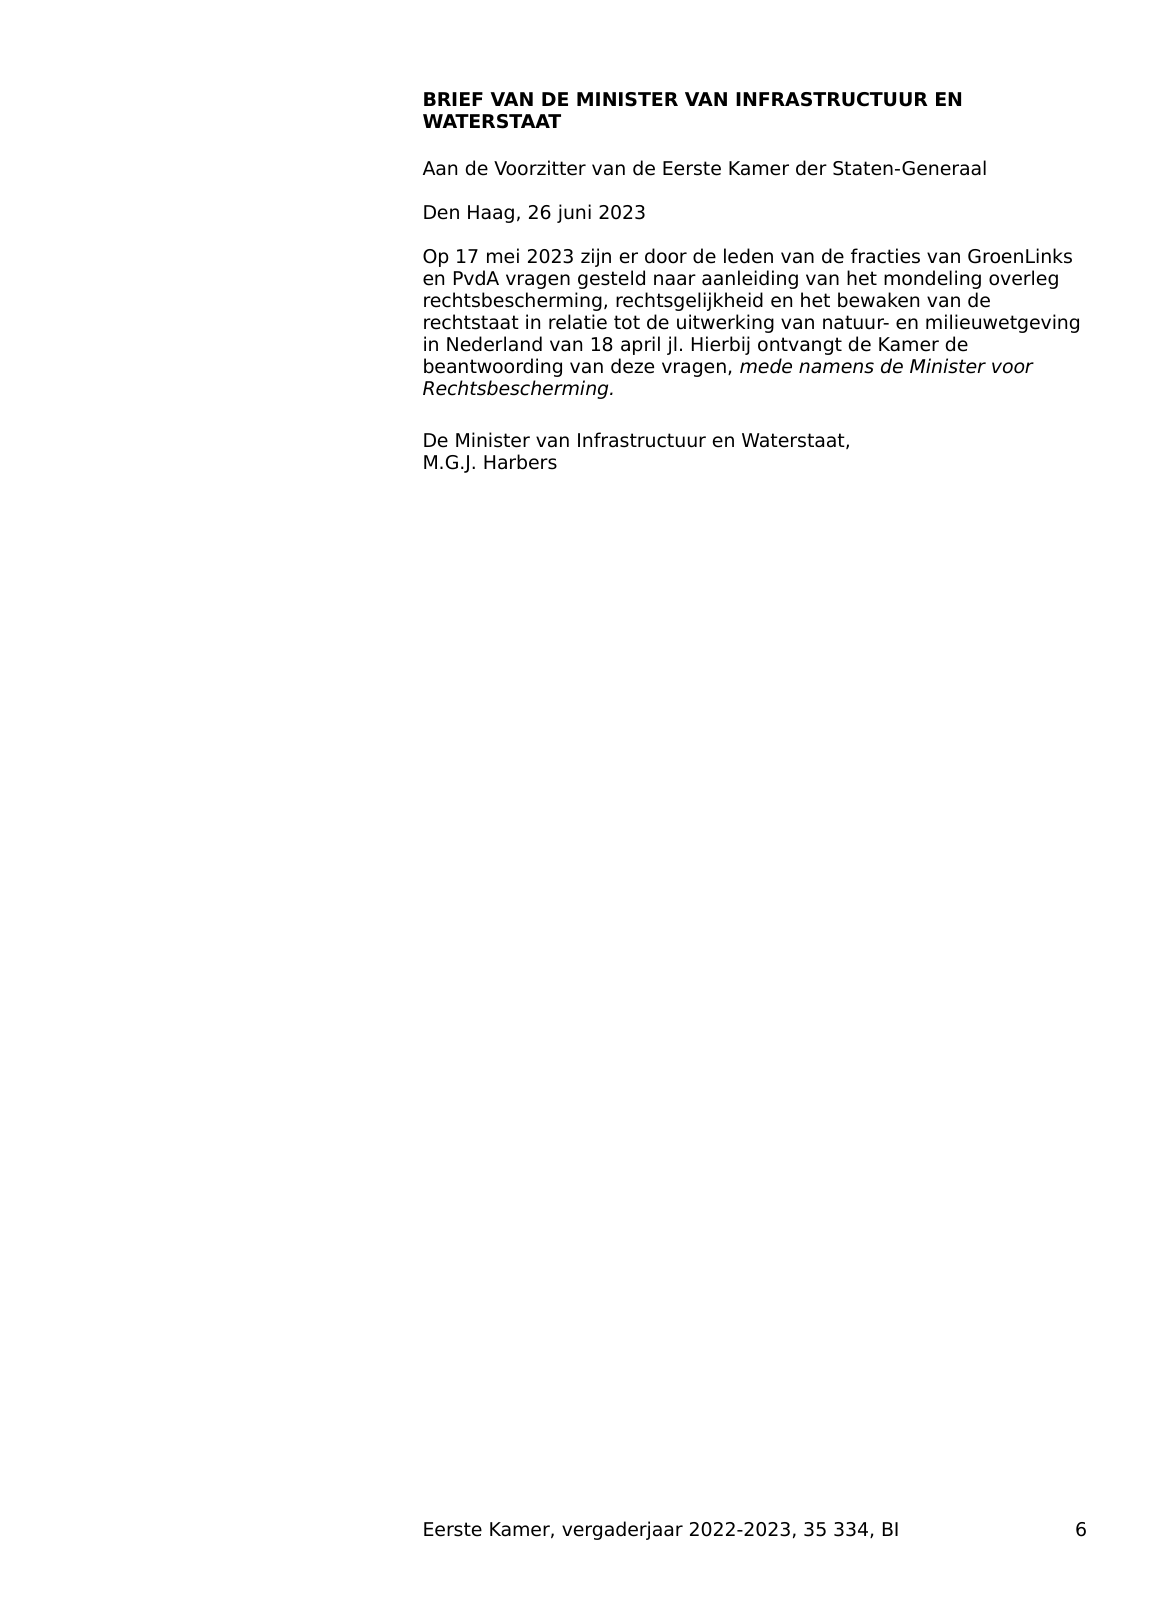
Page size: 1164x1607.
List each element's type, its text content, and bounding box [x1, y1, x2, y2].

subtitle BRIEF VAN DE MINISTER VAN INFRASTRUCTUUR EN WATERSTAAT [422, 89, 1087, 133]
text De Minister van Infrastructuur en Waterstaat, M.G.J. Harbers [422, 430, 1087, 474]
text Op 17 mei 2023 zijn er door de leden van de fracties van GroenLinks en PvdA vragen gesteld naar aanleiding van het mondeling overleg rechtsbescherming, rechtsgelijkheid en het bewaken van de rechtstaat in relatie tot de uitwerking van natuur- en milieuwetgeving in Nederland van 18 april jl. Hierbij ontvangt de Kamer de beantwoording van deze vragen, mede namens de Minister voor Rechtsbescherming. [422, 246, 1087, 400]
text Aan de Voorzitter van de Eerste Kamer der Staten-Generaal [422, 158, 1087, 180]
text Den Haag, 26 juni 2023 [422, 202, 1087, 224]
